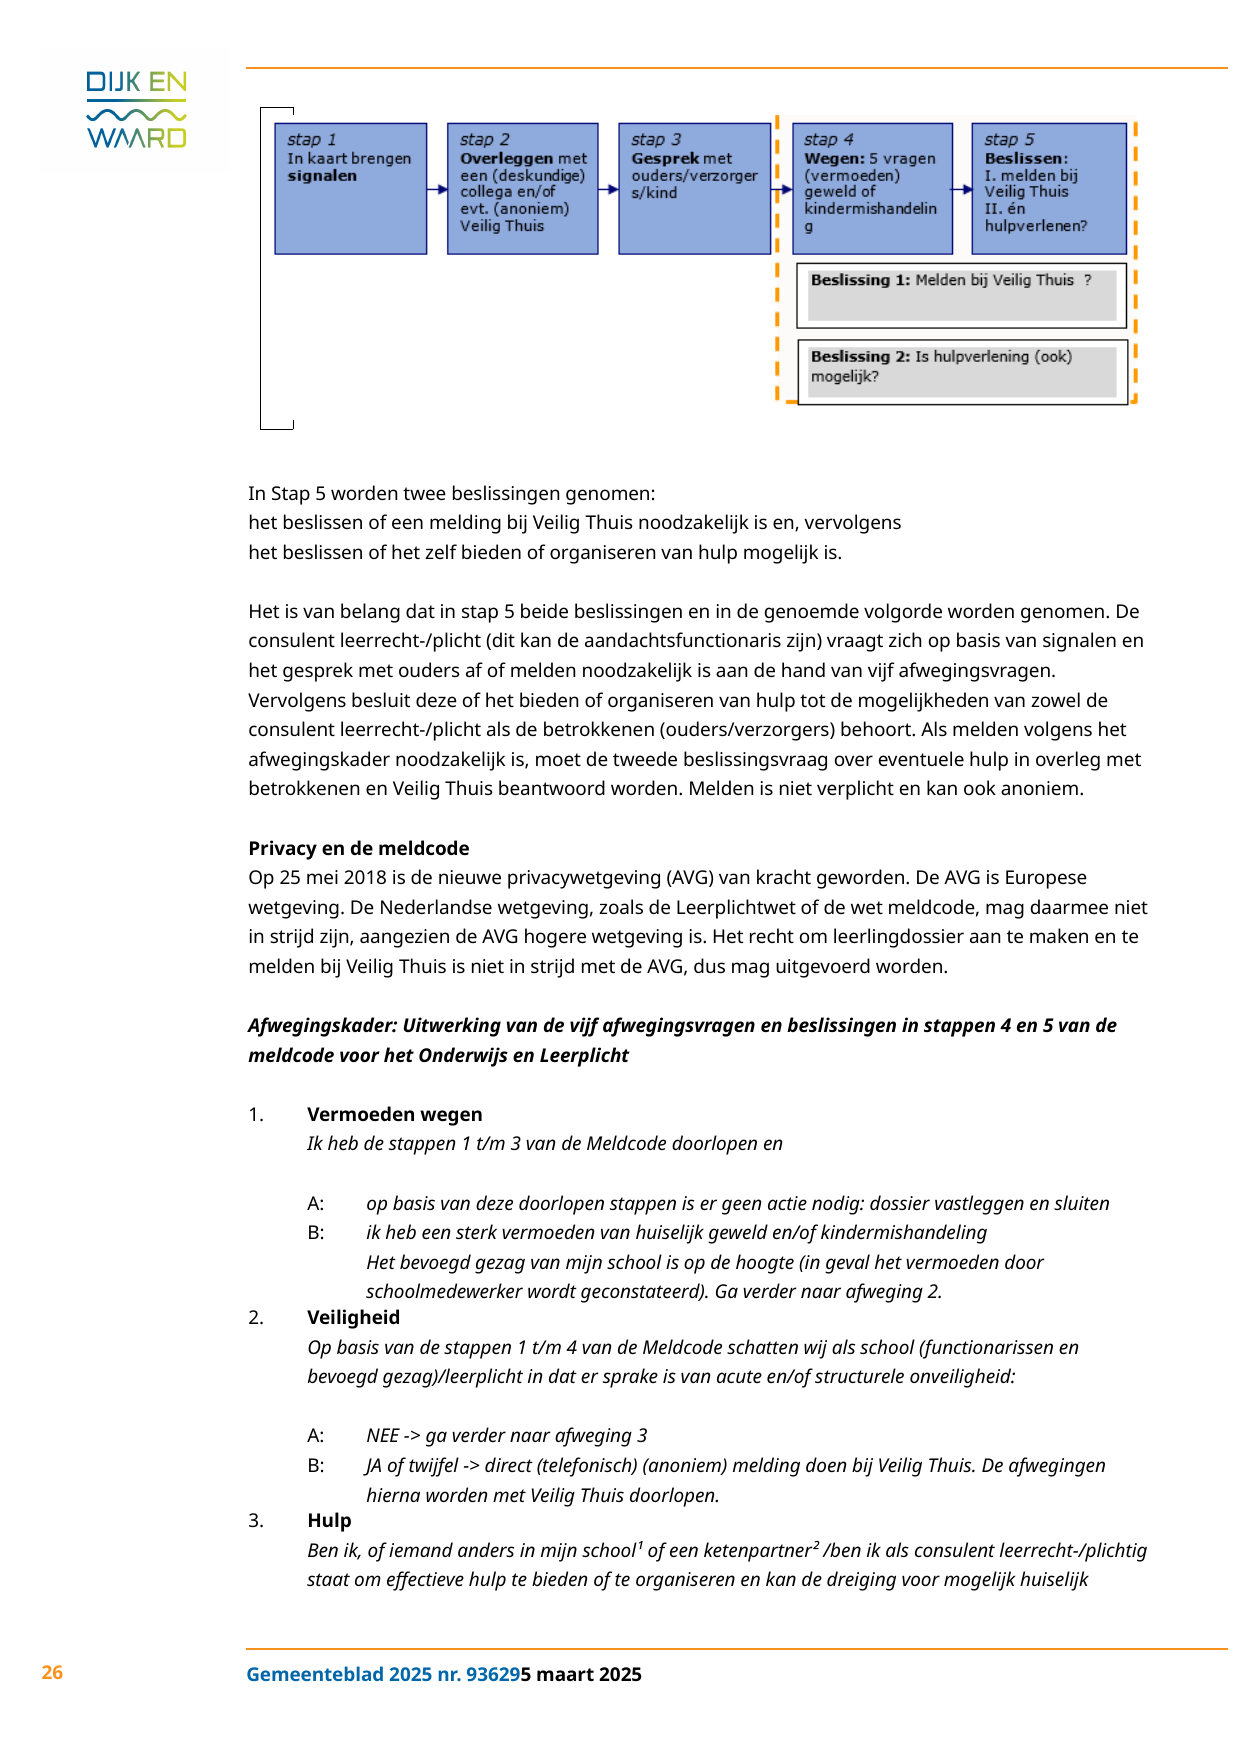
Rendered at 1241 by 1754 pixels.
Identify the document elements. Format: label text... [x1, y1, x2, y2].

text het beslissen of een melding bij Veilig Thuis noodzakelijk is en, vervolgens [248, 509, 1152, 535]
picture [41, 47, 231, 172]
text Privacy en de meldcode [248, 835, 1152, 860]
text het beslissen of het zelf bieden of organiseren van hulp mogelijk is. [248, 539, 1152, 564]
table_cell Veiligheid Op basis van de stappen 1 t/m 4 van de Meldcode schatten wij als school (functionarissen en bevoegd gezag)/leerplicht in dat er sprake is van acute en/of structurele onveiligheid: NEE -> ga verder naar afweging 3 JA of twijfel -> direct (telefonisch) (anoniem) melding doen bij Veilig Thuis. De afwegingen hierna worden met Veilig Thuis doorlopen. [248, 1304, 1152, 1507]
table_cell Hulp Ben ik, of iemand anders in mijn school¹ of een ketenpartner² /ben ik als consulent leerrecht-/plichtig staat om effectieve hulp te bieden of te organiseren en kan de dreiging voor mogelijk huiselijk [248, 1508, 1152, 1592]
text Het is van belang dat in stap 5 beide beslissingen en in de genoemde volgorde worden genomen. De consulent leerrecht-/plicht (dit kan de aandachtsfunctionaris zijn) vraagt zich op basis van signalen en het gesprek met ouders af of melden noodzakelijk is aan de hand van vijf afwegingsvragen. Vervolgens besluit deze of het bieden of organiseren van hulp tot de mogelijkheden van zowel de consulent leerrecht-/plicht als de betrokkenen (ouders/verzorgers) behoort. Als melden volgens het afwegingskader noodzakelijk is, moet de tweede beslissingsvraag over eventuele hulp in overleg met betrokkenen en Veilig Thuis beantwoord worden. Melden is niet verplicht en kan ook anoniem. [248, 598, 1152, 801]
text In Stap 5 worden twee beslissingen genomen: [248, 480, 1152, 505]
text Op 25 mei 2018 is de nieuwe privacywetgeving (AVG) van kracht geworden. De AVG is Europese wetgeving. De Nederlandse wetgeving, zoals de Leerplichtwet of de wet meldcode, mag daarmee niet in strijd zijn, aangezien de AVG hogere wetgeving is. Het recht om leerlingdossier aan te maken en te melden bij Veilig Thuis is niet in strijd met de AVG, dus mag uitgevoerd worden. [248, 864, 1152, 979]
text Afwegingskader: Uitwerking van de vijf afwegingsvragen en beslissingen in stappen 4 en 5 van de meldcode voor het Onderwijs en Leerplicht [248, 1012, 1152, 1067]
table_header Vermoeden wegen Ik heb de stappen 1 t/m 3 van de Meldcode doorlopen en op basis van deze doorlopen stappen is er geen actie nodig: dossier vastleggen en sluiten ik heb een sterk vermoeden van huiselijk geweld en/of kindermishandeling Het bevoegd gezag van mijn school is op de hoogte (in geval het vermoeden door schoolmedewerker wordt geconstateerd). Ga verder naar afweging 2. [248, 1101, 1152, 1304]
picture [268, 115, 1155, 420]
